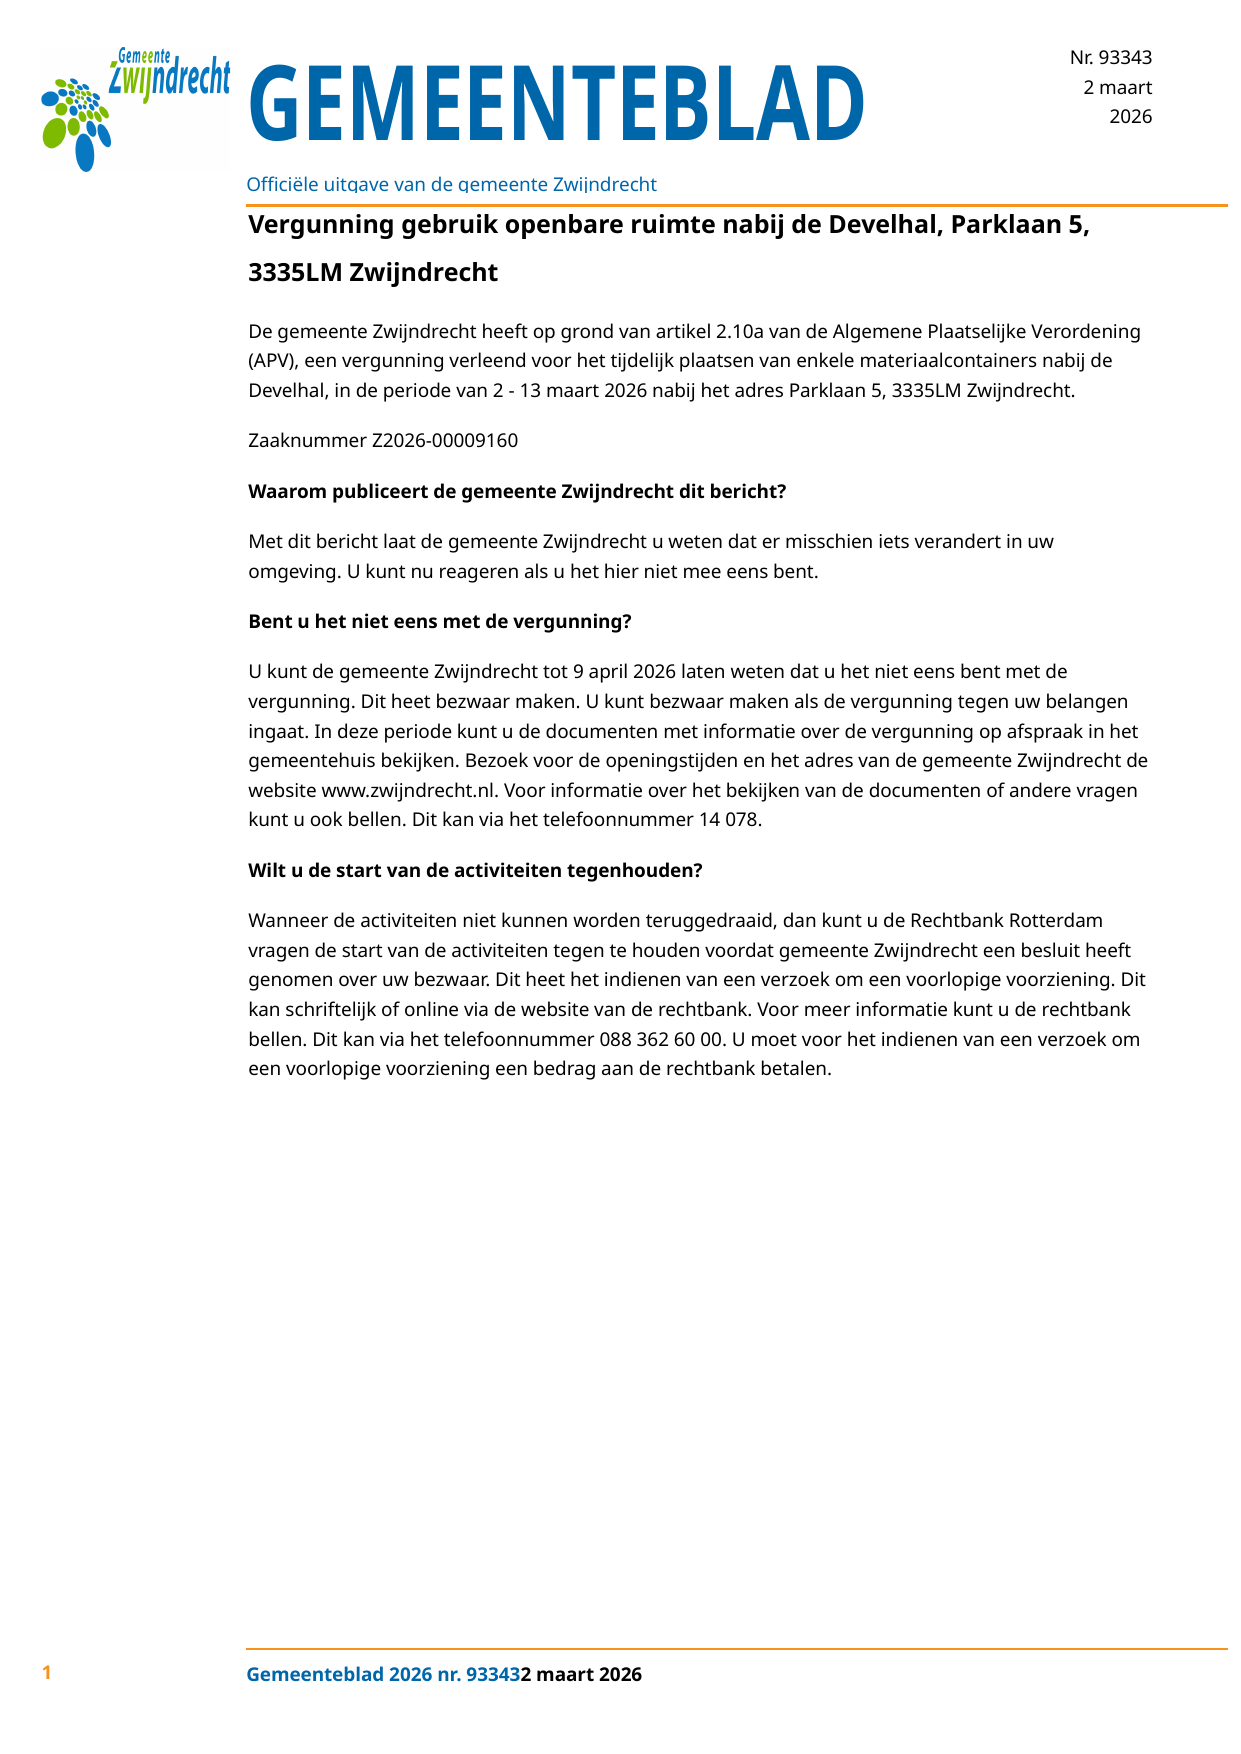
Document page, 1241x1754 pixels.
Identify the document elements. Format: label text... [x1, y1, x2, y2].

text Zaaknummer Z2026-00009160 [248, 427, 1152, 453]
text Met dit bericht laat de gemeente Zwijndrecht u weten dat er misschien iets verandert in uw omgeving. U kunt nu reageren als u het hier niet mee eens bent. [248, 528, 1152, 584]
text Wanneer de activiteiten niet kunnen worden teruggedraaid, dan kunt u de Rechtbank Rotterdam vragen de start van de activiteiten tegen te houden voordat gemeente Zwijndrecht een besluit heeft genomen over uw bezwaar. Dit heet het indienen van een verzoek om een voorlopige voorziening. Dit kan schriftelijk of online via de website van de rechtbank. Voor meer informatie kunt u de rechtbank bellen. Dit kan via het telefoonnummer 088 362 60 00. U moet voor het indienen van een verzoek om een voorlopige voorziening een bedrag aan de rechtbank betalen. [248, 907, 1152, 1081]
text De gemeente Zwijndrecht heeft op grond van artikel 2.10a van de Algemene Plaatselijke Verordening (APV), een vergunning verleend voor het tijdelijk plaatsen van enkele materiaalcontainers nabij de Develhal, in de periode van 2 - 13 maart 2026 nabij het adres Parklaan 5, 3335LM Zwijndrecht. [248, 318, 1152, 403]
text Bent u het niet eens met de vergunning? [248, 608, 1152, 634]
picture [41, 47, 231, 172]
text Wilt u de start van de activiteiten tegenhouden? [248, 857, 1152, 883]
text Waarom publiceert de gemeente Zwijndrecht dit bericht? [248, 478, 1152, 504]
text Vergunning gebruik openbare ruimte nabij de Develhal, Parklaan 5, 3335LM Zwijndrecht [248, 207, 1152, 288]
text U kunt de gemeente Zwijndrecht tot 9 april 2026 laten weten dat u het niet eens bent met de vergunning. Dit heet bezwaar maken. U kunt bezwaar maken als de vergunning tegen uw belangen ingaat. In deze periode kunt u de documenten met informatie over de vergunning op afspraak in het gemeentehuis bekijken. Bezoek voor de openingstijden en het adres van de gemeente Zwijndrecht de website www.zwijndrecht.nl. Voor informatie over het bekijken van de documenten of andere vragen kunt u ook bellen. Dit kan via het telefoonnummer 14 078. [248, 659, 1152, 832]
